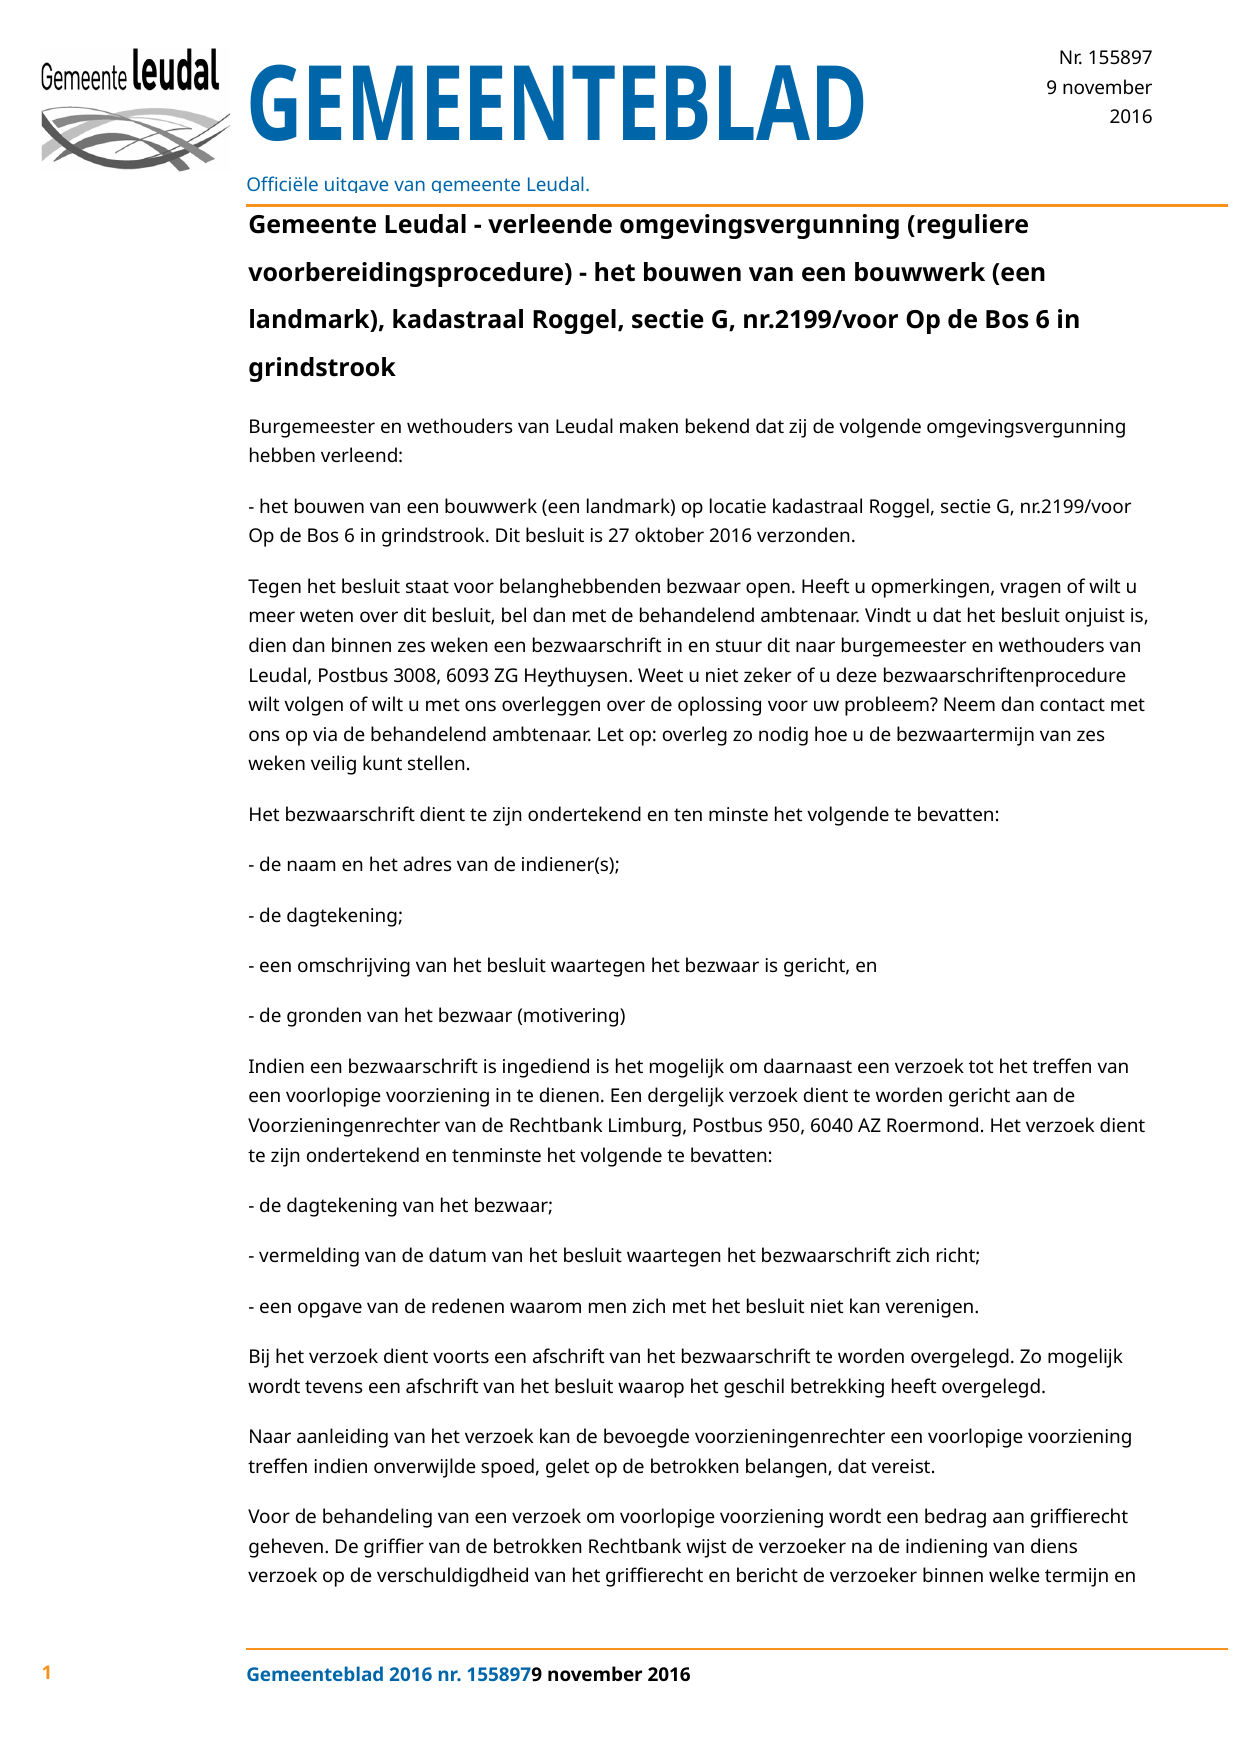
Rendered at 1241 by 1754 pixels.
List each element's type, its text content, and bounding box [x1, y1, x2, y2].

text - vermelding van de datum van het besluit waartegen het bezwaarschrift zich richt; [248, 1243, 1152, 1268]
text - de naam en het adres van de indiener(s); [248, 851, 1152, 877]
text Het bezwaarschrift dient te zijn ondertekend en ten minste het volgende te bevatten: [248, 801, 1152, 827]
text - de gronden van het bezwaar (motivering) [248, 1003, 1152, 1028]
text Bij het verzoek dient voorts een afschrift van het bezwaarschrift te worden overgelegd. Zo mogelijk wordt tevens een afschrift van het besluit waarop het geschil betrekking heeft overgelegd. [248, 1343, 1152, 1399]
text - de dagtekening; [248, 902, 1152, 928]
text Gemeente Leudal - verleende omgevingsvergunning (reguliere voorbereidingsprocedure) - het bouwen van een bouwwerk (een landmark), kadastraal Roggel, sectie G, nr.2199/voor Op de Bos 6 in grindstrook [248, 207, 1152, 384]
text Voor de behandeling van een verzoek om voorlopige voorziening wordt een bedrag aan griffierecht geheven. De griffier van de betrokken Rechtbank wijst de verzoeker na de indiening van diens verzoek op de verschuldigdheid van het griffierecht en bericht de verzoeker binnen welke termijn en [248, 1503, 1152, 1588]
text Naar aanleiding van het verzoek kan de bevoegde voorzieningenrechter een voorlopige voorziening treffen indien onverwijlde spoed, gelet op de betrokken belangen, dat vereist. [248, 1423, 1152, 1479]
text Tegen het besluit staat voor belanghebbenden bezwaar open. Heeft u opmerkingen, vragen of wilt u meer weten over dit besluit, bel dan met de behandelend ambtenaar. Vindt u dat het besluit onjuist is, dien dan binnen zes weken een bezwaarschrift in en stuur dit naar burgemeester en wethouders van Leudal, Postbus 3008, 6093 ZG Heythuysen. Weet u niet zeker of u deze bezwaarschriftenprocedure wilt volgen of wilt u met ons overleggen over de oplossing voor uw probleem? Neem dan contact met ons op via de behandelend ambtenaar. Let op: overleg zo nodig hoe u de bezwaartermijn van zes weken veilig kunt stellen. [248, 573, 1152, 776]
text Burgemeester en wethouders van Leudal maken bekend dat zij de volgende omgevingsvergunning hebben verleend: [248, 413, 1152, 468]
text - de dagtekening van het bezwaar; [248, 1192, 1152, 1218]
text - een opgave van de redenen waarom men zich met het besluit niet kan verenigen. [248, 1293, 1152, 1319]
text - een omschrijving van het besluit waartegen het bezwaar is gericht, en [248, 952, 1152, 978]
text - het bouwen van een bouwwerk (een landmark) op locatie kadastraal Roggel, sectie G, nr.2199/voor Op de Bos 6 in grindstrook. Dit besluit is 27 oktober 2016 verzonden. [248, 493, 1152, 548]
picture [41, 47, 231, 172]
text Indien een bezwaarschrift is ingediend is het mogelijk om daarnaast een verzoek tot het treffen van een voorlopige voorziening in te dienen. Een dergelijk verzoek dient te worden gericht aan de Voorzieningenrechter van de Rechtbank Limburg, Postbus 950, 6040 AZ Roermond. Het verzoek dient te zijn ondertekend en tenminste het volgende te bevatten: [248, 1053, 1152, 1168]
